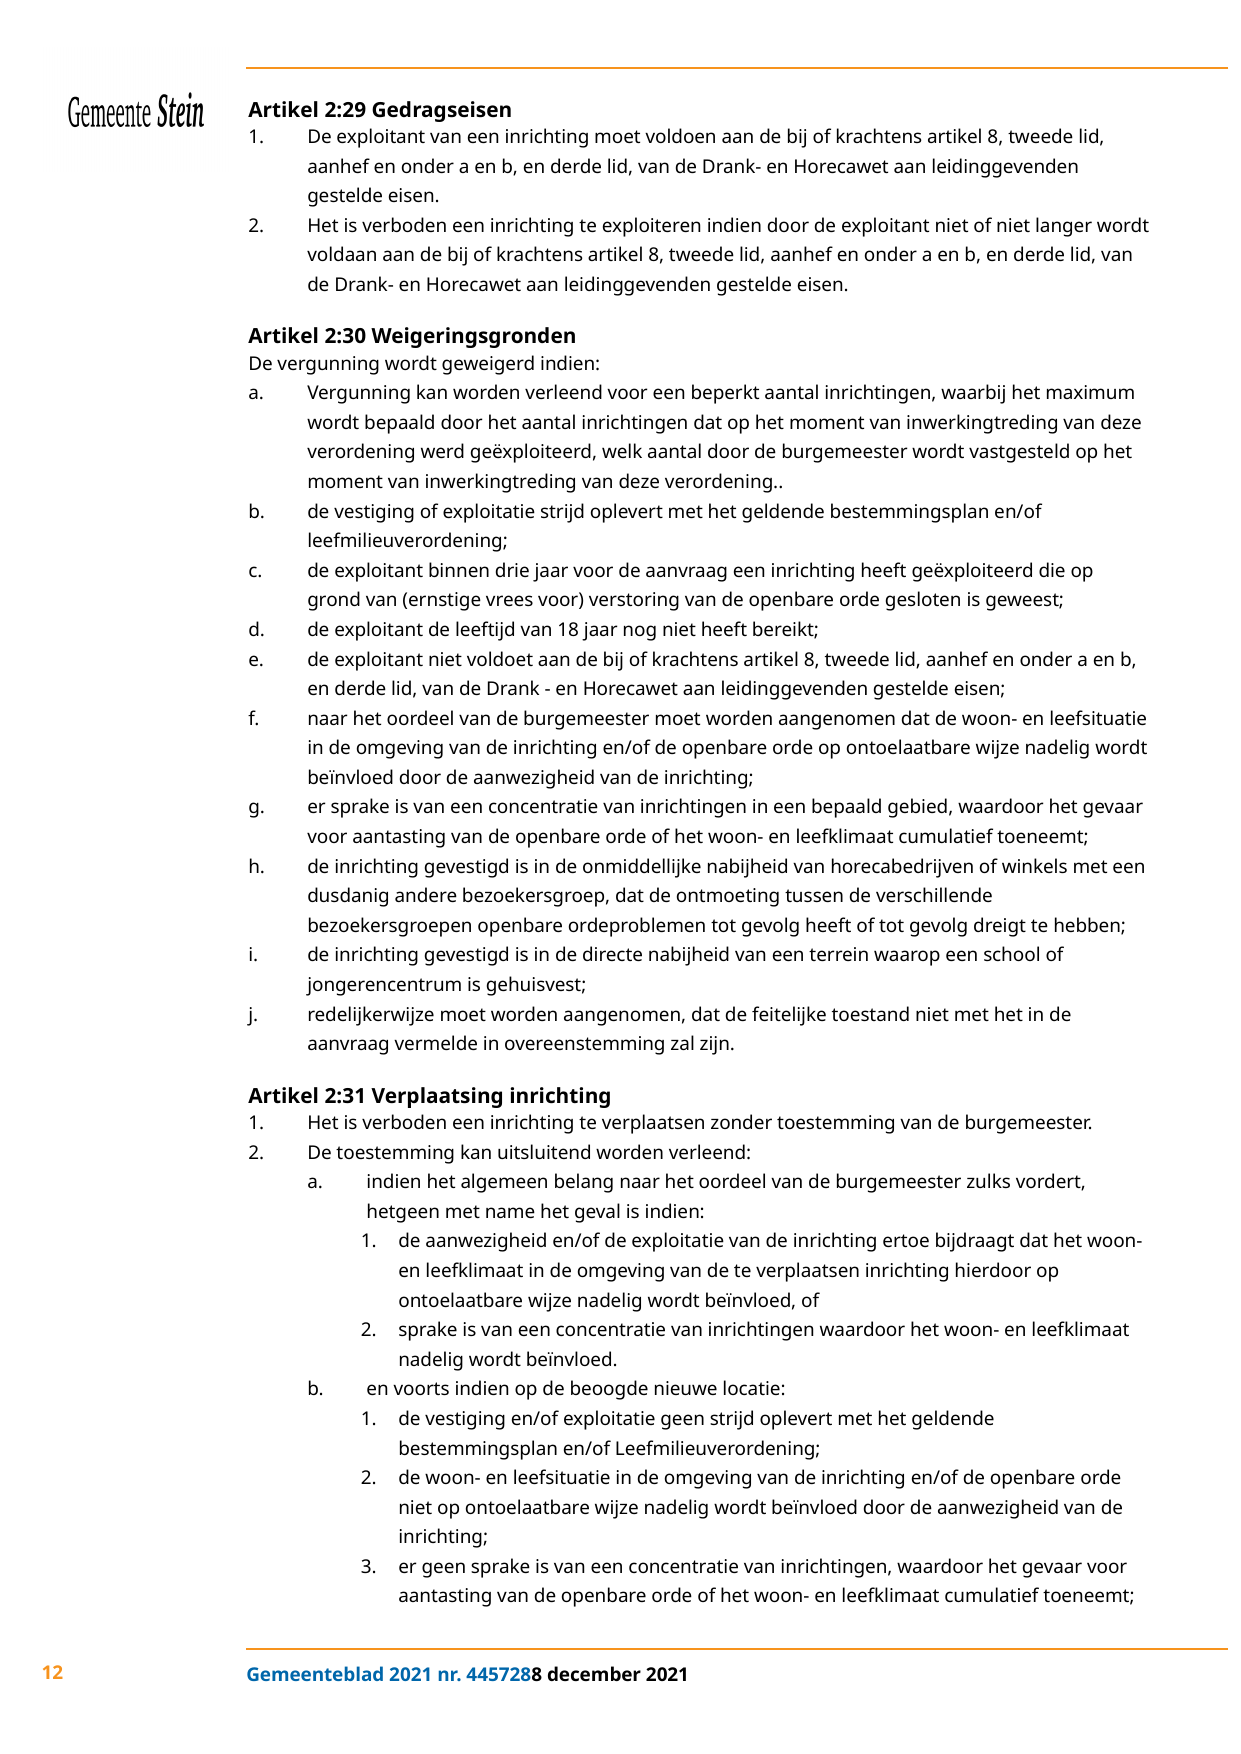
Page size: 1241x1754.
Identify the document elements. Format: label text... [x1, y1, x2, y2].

list de aanwezigheid en/of de exploitatie van de inrichting ertoe bijdraagt dat het woon- en leefklimaat in de omgeving van de te verplaatsen inrichting hierdoor op ontoelaatbare wijze nadelig wordt beïnvloed, of [361, 1228, 1152, 1312]
list er sprake is van een concentratie van inrichtingen in een bepaald gebied, waardoor het gevaar voor aantasting van de openbare orde of het woon- en leefklimaat cumulatief toeneemt; [248, 794, 1152, 849]
list de exploitant binnen drie jaar voor de aanvraag een inrichting heeft geëxploiteerd die op grond van (ernstige vrees voor) verstoring van de openbare orde gesloten is geweest; [248, 557, 1152, 612]
text Artikel 2:30 Weigeringsgronden [248, 322, 1152, 350]
picture [41, 47, 231, 172]
list de exploitant niet voldoet aan de bij of krachtens artikel 8, tweede lid, aanhef en onder a en b, en derde lid, van de Drank - en Horecawet aan leidinggevenden gestelde eisen; [248, 646, 1152, 701]
list redelijkerwijze moet worden aangenomen, dat de feitelijke toestand niet met het in de aanvraag vermelde in overeenstemming zal zijn. [248, 1001, 1152, 1056]
list Het is verboden een inrichting te verplaatsen zonder toestemming van de burgemeester. [248, 1109, 1152, 1135]
list de woon- en leefsituatie in de omgeving van de inrichting en/of de openbare orde niet op ontoelaatbare wijze nadelig wordt beïnvloed door de aanwezigheid van de inrichting; [361, 1464, 1152, 1549]
list de vestiging of exploitatie strijd oplevert met het geldende bestemmingsplan en/of leefmilieuverordening; [248, 498, 1152, 553]
list er geen sprake is van een concentratie van inrichtingen, waardoor het gevaar voor aantasting van de openbare orde of het woon- en leefklimaat cumulatief toeneemt; [361, 1553, 1152, 1608]
list en voorts indien op de beoogde nieuwe locatie: [307, 1376, 1152, 1401]
list indien het algemeen belang naar het oordeel van de burgemeester zulks vordert, hetgeen met name het geval is indien: [307, 1168, 1152, 1224]
list naar het oordeel van de burgemeester moet worden aangenomen dat de woon- en leefsituatie in de omgeving van de inrichting en/of de openbare orde op ontoelaatbare wijze nadelig wordt beïnvloed door de aanwezigheid van de inrichting; [248, 705, 1152, 790]
list Het is verboden een inrichting te exploiteren indien door de exploitant niet of niet langer wordt voldaan aan de bij of krachtens artikel 8, tweede lid, aanhef en onder a en b, en derde lid, van de Drank- en Horecawet aan leidinggevenden gestelde eisen. [248, 212, 1152, 297]
list sprake is van een concentratie van inrichtingen waardoor het woon- en leefklimaat nadelig wordt beïnvloed. [361, 1316, 1152, 1372]
list de vestiging en/of exploitatie geen strijd oplevert met het geldende bestemmingsplan en/of Leefmilieuverordening; [361, 1405, 1152, 1460]
list De toestemming kan uitsluitend worden verleend: [248, 1139, 1152, 1164]
list De exploitant van een inrichting moet voldoen aan de bij of krachtens artikel 8, tweede lid, aanhef en onder a en b, en derde lid, van de Drank- en Horecawet aan leidinggevenden gestelde eisen. [248, 123, 1152, 208]
list Vergunning kan worden verleend voor een beperkt aantal inrichtingen, waarbij het maximum wordt bepaald door het aantal inrichtingen dat op het moment van inwerkingtreding van deze verordening werd geëxploiteerd, welk aantal door de burgemeester wordt vastgesteld op het moment van inwerkingtreding van deze verordening.. [248, 379, 1152, 494]
list de inrichting gevestigd is in de onmiddellijke nabijheid van horecabedrijven of winkels met een dusdanig andere bezoekersgroep, dat de ontmoeting tussen de verschillende bezoekersgroepen openbare ordeproblemen tot gevolg heeft of tot gevolg dreigt te hebben; [248, 853, 1152, 938]
text Artikel 2:29 Gedragseisen [248, 95, 1152, 123]
list de inrichting gevestigd is in de directe nabijheid van een terrein waarop een school of jongerencentrum is gehuisvest; [248, 942, 1152, 997]
list de exploitant de leeftijd van 18 jaar nog niet heeft bereikt; [248, 616, 1152, 642]
text Artikel 2:31 Verplaatsing inrichting [248, 1081, 1152, 1109]
text De vergunning wordt geweigerd indien: [248, 350, 1152, 376]
